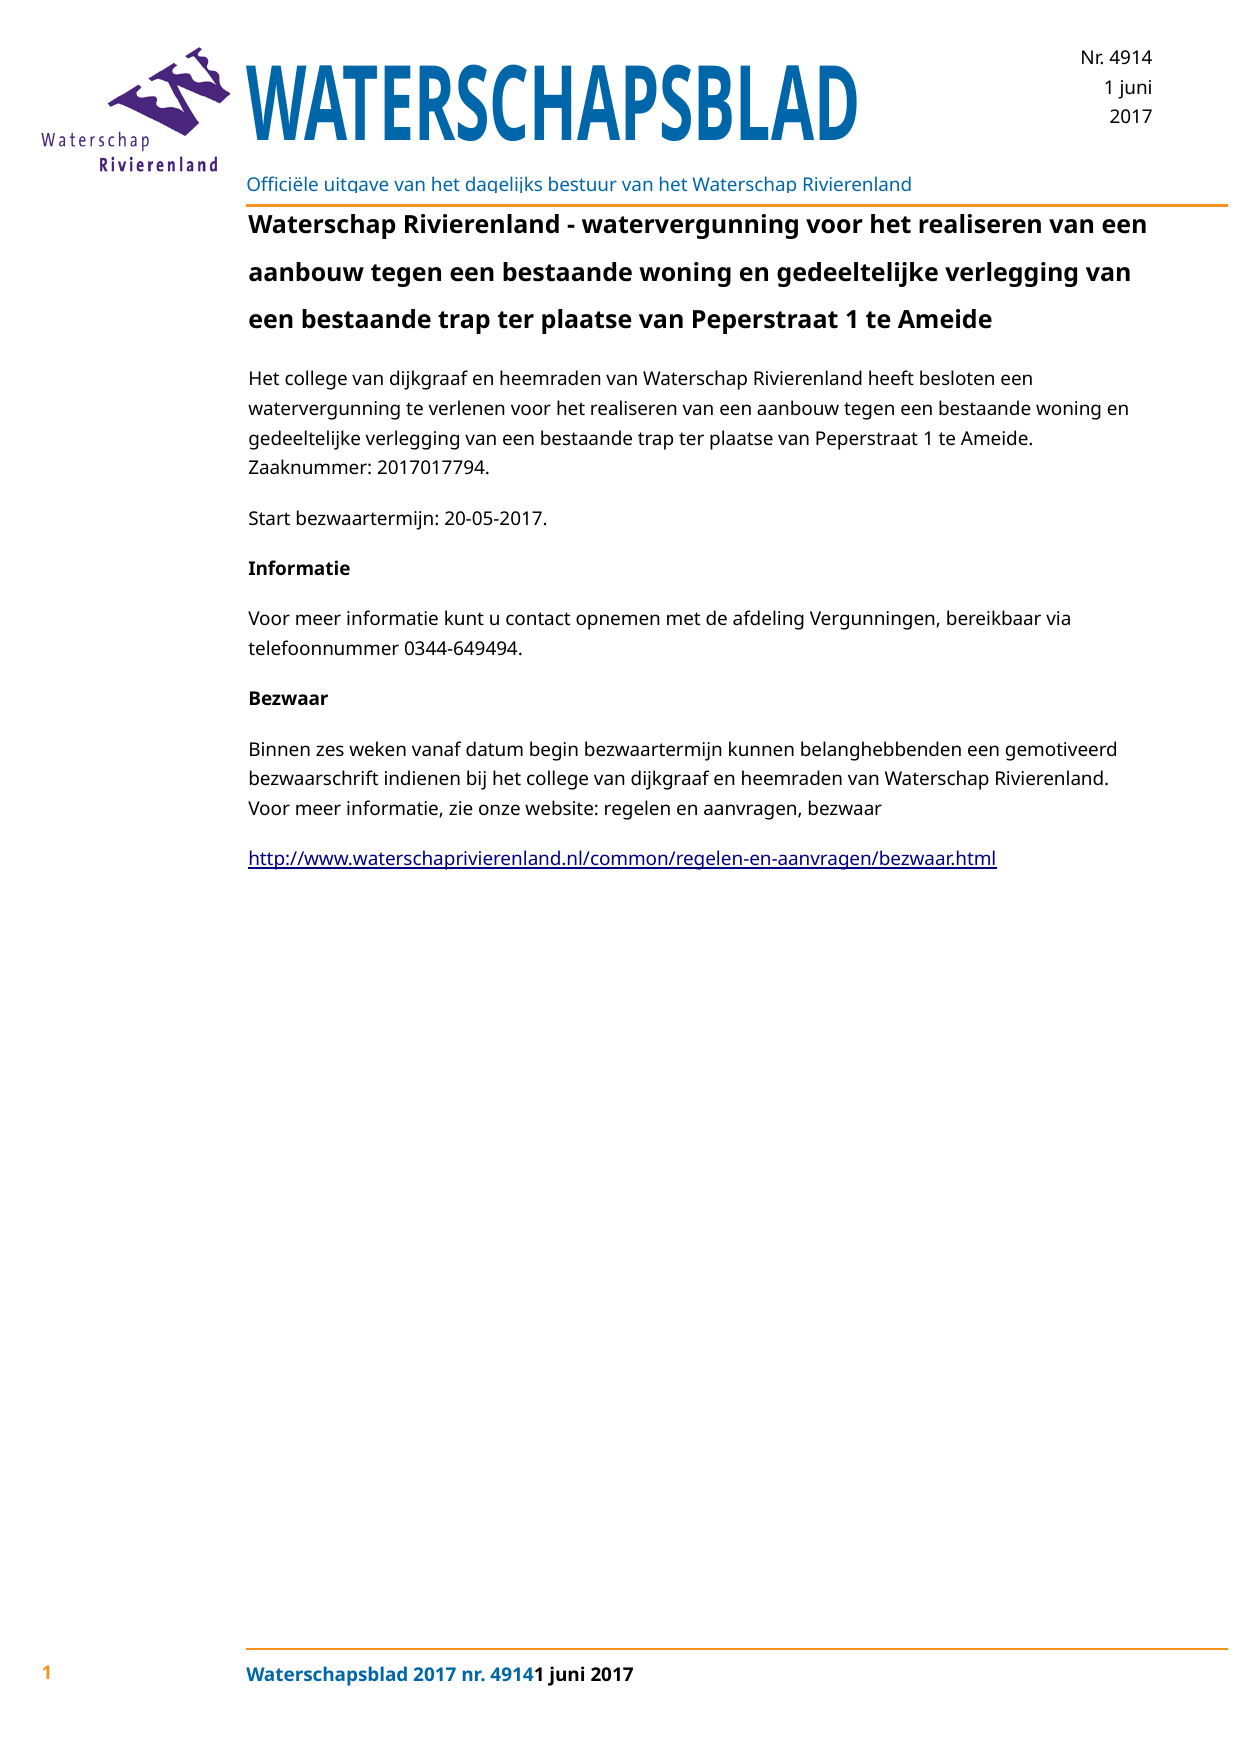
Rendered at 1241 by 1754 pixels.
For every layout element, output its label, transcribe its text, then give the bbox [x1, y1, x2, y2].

text Voor meer informatie kunt u contact opnemen met de afdeling Vergunningen, bereikbaar via telefoonnummer 0344-649494. [248, 606, 1152, 661]
text http://www.waterschaprivierenland.nl/common/regelen-en-aanvragen/bezwaar.html [248, 846, 1152, 871]
text Bezwaar [248, 686, 1152, 711]
text Het college van dijkgraaf en heemraden van Waterschap Rivierenland heeft besloten een watervergunning te verlenen voor het realiseren van een aanbouw tegen een bestaande woning en gedeeltelijke verlegging van een bestaande trap ter plaatse van Peperstraat 1 te Ameide. Zaaknummer: 2017017794. [248, 366, 1152, 480]
text Binnen zes weken vanaf datum begin bezwaartermijn kunnen belanghebbenden een gemotiveerd bezwaarschrift indienen bij het college van dijkgraaf en heemraden van Waterschap Rivierenland. Voor meer informatie, zie onze website: regelen en aanvragen, bezwaar [248, 736, 1152, 821]
text Informatie [248, 555, 1152, 581]
text Waterschap Rivierenland - watervergunning voor het realiseren van een aanbouw tegen een bestaande woning en gedeeltelijke verlegging van een bestaande trap ter plaatse van Peperstraat 1 te Ameide [248, 207, 1152, 336]
text Start bezwaartermijn: 20-05-2017. [248, 505, 1152, 530]
picture [41, 47, 231, 172]
